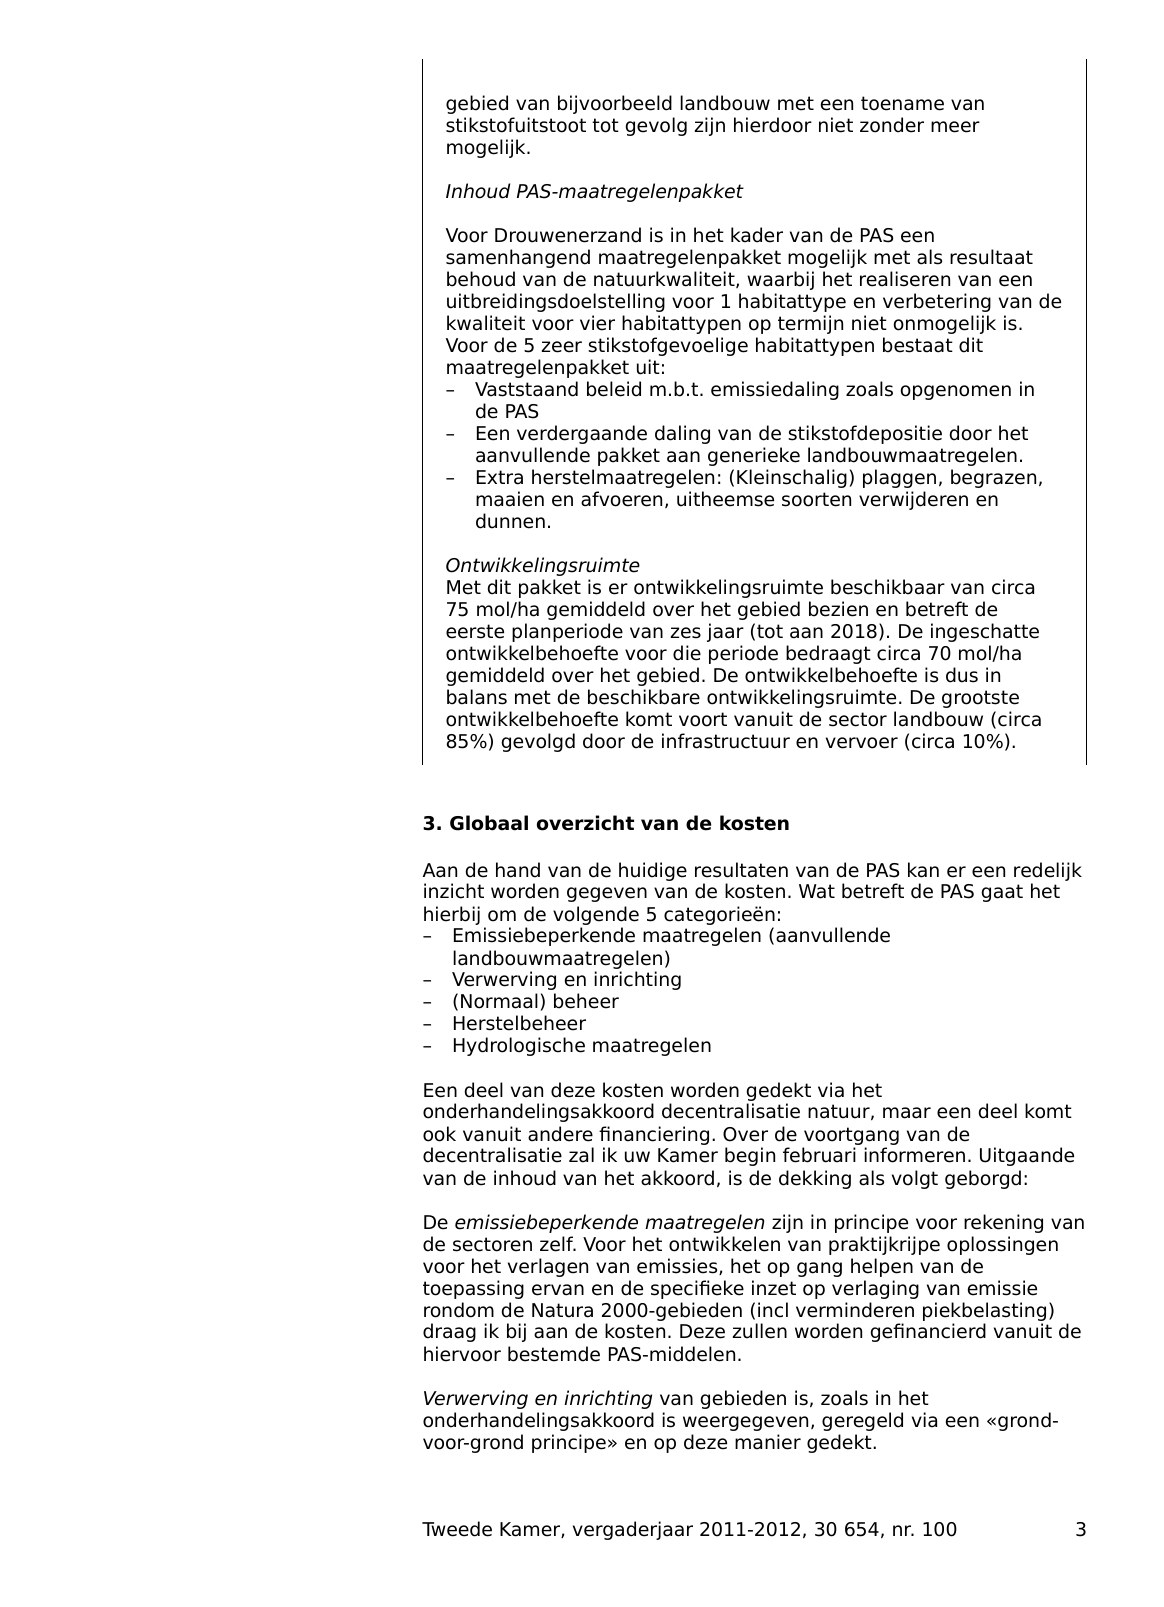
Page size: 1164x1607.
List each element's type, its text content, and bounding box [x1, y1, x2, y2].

text Een deel van deze kosten worden gedekt via het onderhandelingsakkoord decentralisatie natuur, maar een deel komt ook vanuit andere financiering. Over de voortgang van de decentralisatie zal ik uw Kamer begin februari informeren. Uitgaande van de inhoud van het akkoord, is de dekking als volgt geborgd: [422, 1079, 1087, 1189]
table_header gebied van bijvoorbeeld landbouw met een toename van stikstofuitstoot tot gevolg zijn hierdoor niet zonder meer mogelijk. Inhoud PAS-maatregelenpakket Voor Drouwenerzand is in het kader van de PAS een samenhangend maatregelenpakket mogelijk met als resultaat behoud van de natuurkwaliteit, waarbij het realiseren van een uitbreidingsdoelstelling voor 1 habitattype en verbetering van de kwaliteit voor vier habitattypen op termijn niet onmogelijk is. Voor de 5 zeer stikstofgevoelige habitattypen bestaat dit maatregelenpakket uit: – Vaststaand beleid m.b.t. emissiedaling zoals opgenomen in de PAS – Een verdergaande daling van de stikstofdepositie door het aanvullende pakket aan generieke landbouwmaatregelen. – Extra herstelmaatregelen: (Kleinschalig) plaggen, begrazen, maaien en afvoeren, uitheemse soorten verwijderen en dunnen. Ontwikkelingsruimte Met dit pakket is er ontwikkelingsruimte beschikbaar van circa 75 mol/ha gemiddeld over het gebied bezien en betreft de eerste planperiode van zes jaar (tot aan 2018). De ingeschatte ontwikkelbehoefte voor die periode bedraagt circa 70 mol/ha gemiddeld over het gebied. De ontwikkelbehoefte is dus in balans met de beschikbare ontwikkelingsruimte. De grootste ontwikkelbehoefte komt voort vanuit de sector landbouw (circa 85%) gevolgd door de infrastructuur en vervoer (circa 10%). [423, 59, 1086, 765]
text – Hydrologische maatregelen [422, 1035, 1087, 1057]
text Aan de hand van de huidige resultaten van de PAS kan er een redelijk inzicht worden gegeven van de kosten. Wat betreft de PAS gaat het hierbij om de volgende 5 categorieën: [422, 859, 1087, 925]
text Verwerving en inrichting van gebieden is, zoals in het onderhandelingsakkoord is weergegeven, geregeld via een «grond-voor-grond principe» en op deze manier gedekt. [422, 1388, 1087, 1453]
text – (Normaal) beheer [422, 991, 1087, 1013]
text De emissiebeperkende maatregelen zijn in principe voor rekening van de sectoren zelf. Voor het ontwikkelen van praktijkrijpe oplossingen voor het verlagen van emissies, het op gang helpen van de toepassing ervan en de specifieke inzet op verlaging van emissie rondom de Natura 2000-gebieden (incl verminderen piekbelasting) draag ik bij aan de kosten. Deze zullen worden gefinancierd vanuit de hiervoor bestemde PAS-middelen. [422, 1212, 1087, 1365]
text – Emissiebeperkende maatregelen (aanvullende landbouwmaatregelen) [422, 925, 1087, 969]
text – Verwerving en inrichting [422, 969, 1087, 991]
subtitle 3. Globaal overzicht van de kosten [422, 812, 1087, 834]
text – Herstelbeheer [422, 1013, 1087, 1035]
